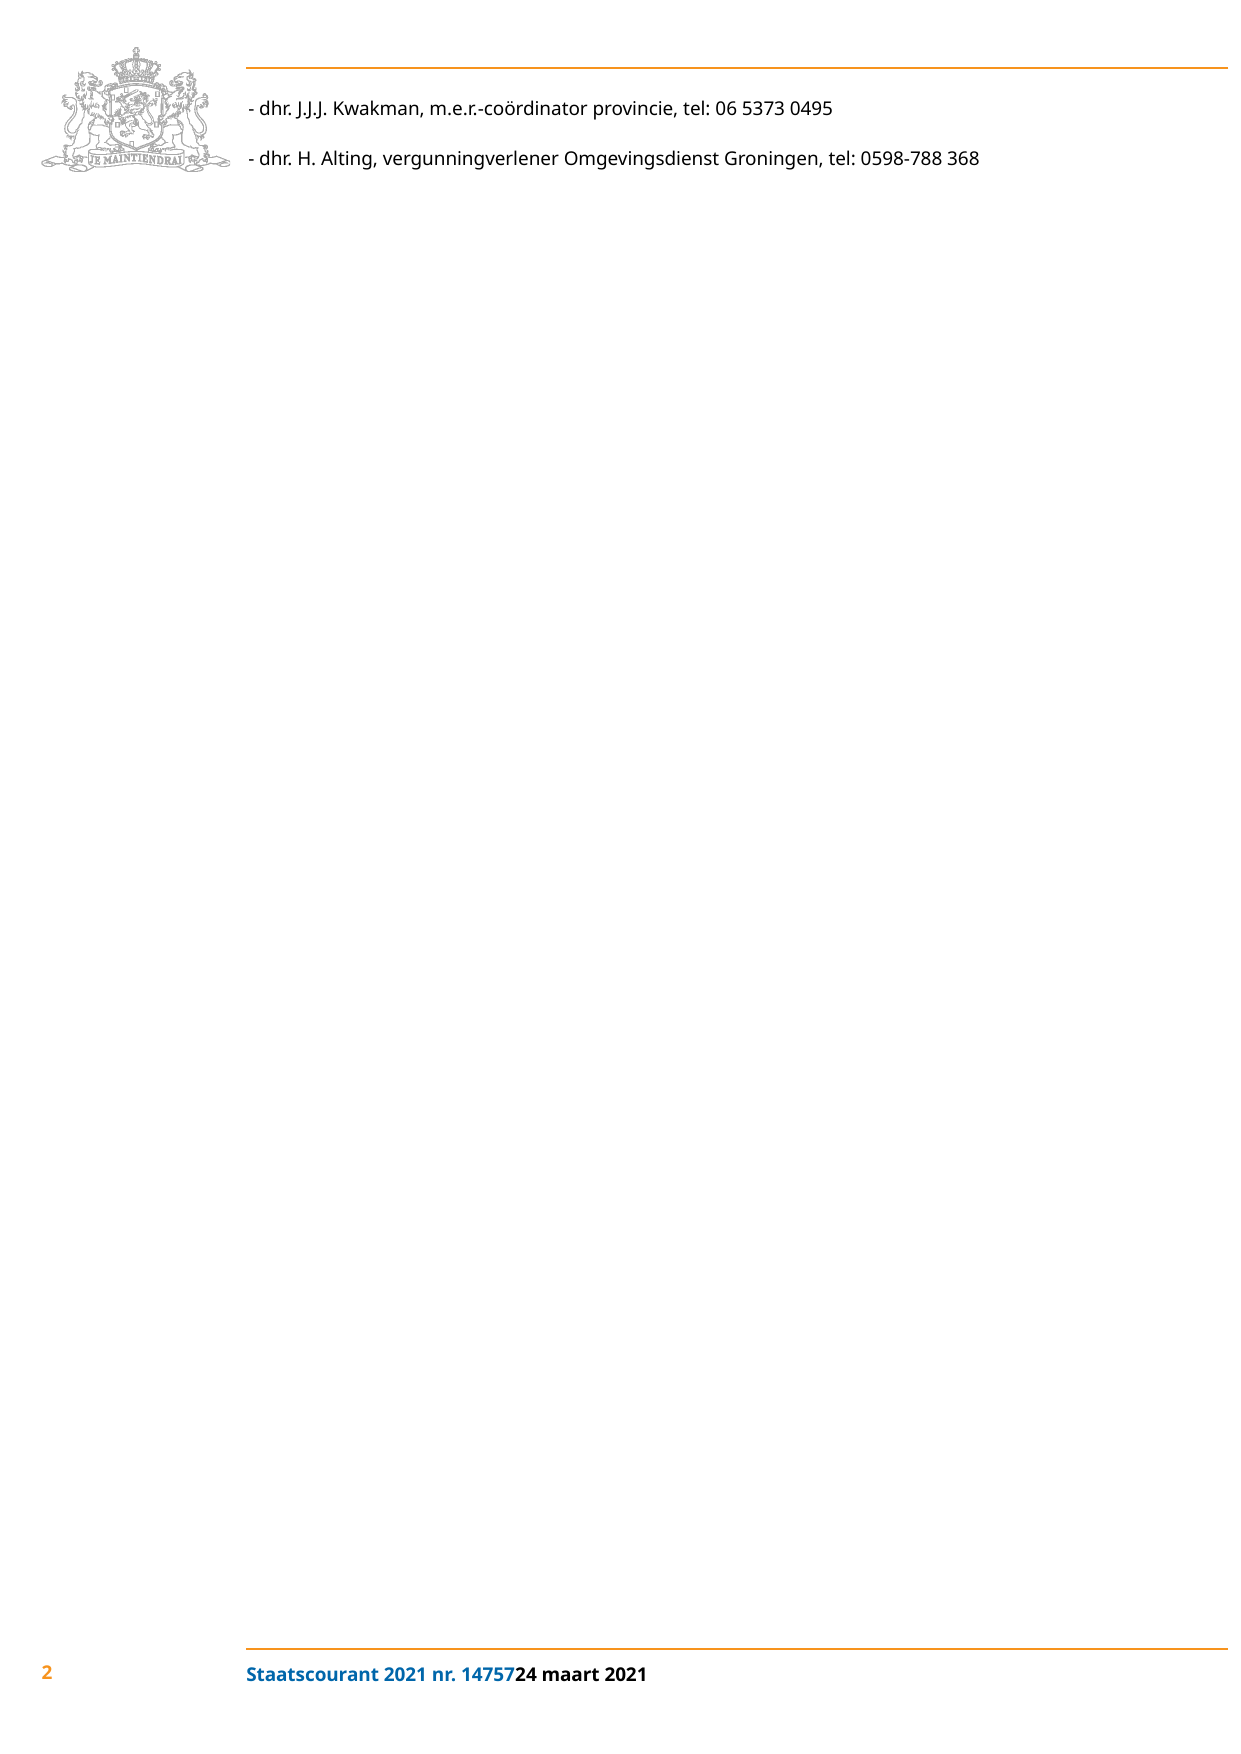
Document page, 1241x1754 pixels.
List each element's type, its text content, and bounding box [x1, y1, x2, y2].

picture [41, 47, 231, 172]
text - dhr. J.J.J. Kwakman, m.e.r.-coördinator provincie, tel: 06 5373 0495 [248, 95, 1152, 121]
text - dhr. H. Alting, vergunningverlener Omgevingsdienst Groningen, tel: 0598-788 368 [248, 145, 1152, 171]
